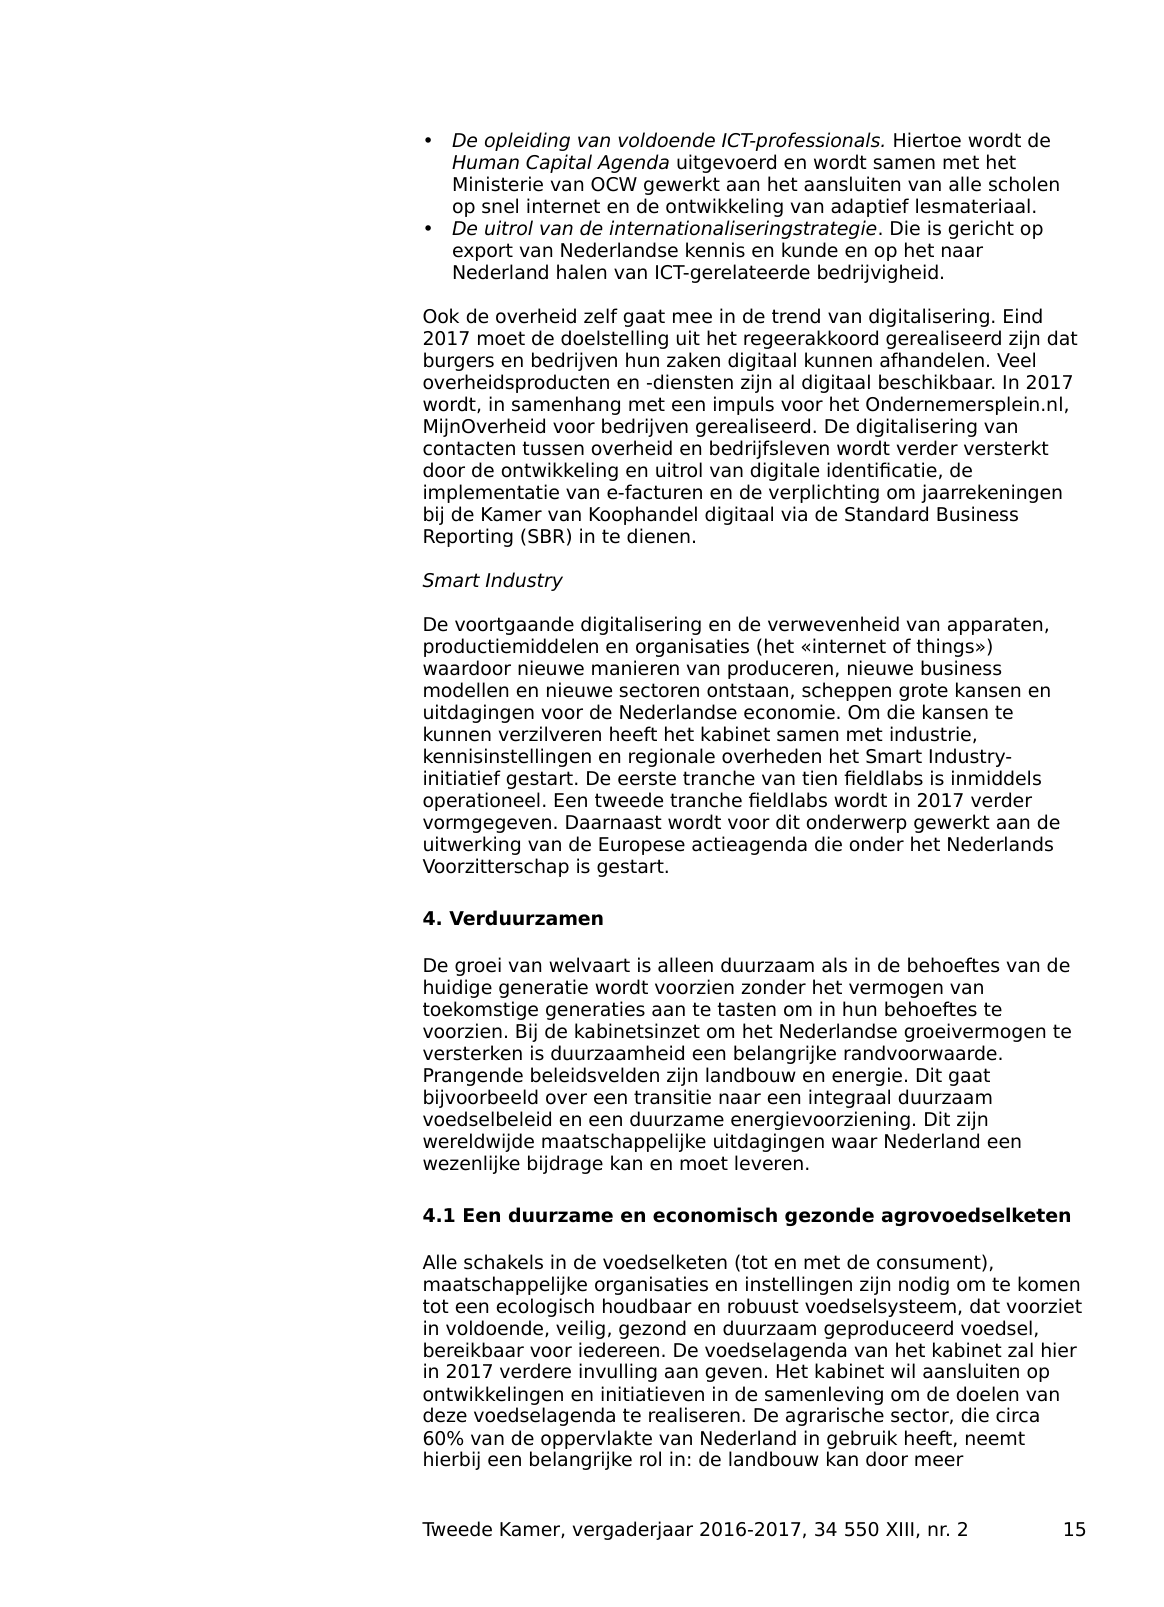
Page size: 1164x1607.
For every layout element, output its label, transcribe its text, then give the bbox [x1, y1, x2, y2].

subtitle 4. Verduurzamen [422, 908, 1087, 930]
text Ook de overheid zelf gaat mee in de trend van digitalisering. Eind 2017 moet de doelstelling uit het regeerakkoord gerealiseerd zijn dat burgers en bedrijven hun zaken digitaal kunnen afhandelen. Veel overheidsproducten en -diensten zijn al digitaal beschikbaar. In 2017 wordt, in samenhang met een impuls voor het Ondernemersplein.nl, MijnOverheid voor bedrijven gerealiseerd. De digitalisering van contacten tussen overheid en bedrijfsleven wordt verder versterkt door de ontwikkeling en uitrol van digitale identificatie, de implementatie van e-facturen en de verplichting om jaarrekeningen bij de Kamer van Koophandel digitaal via de Standard Business Reporting (SBR) in te dienen. [422, 306, 1087, 548]
text Alle schakels in de voedselketen (tot en met de consument), maatschappelijke organisaties en instellingen zijn nodig om te komen tot een ecologisch houdbaar en robuust voedselsysteem, dat voorziet in voldoende, veilig, gezond en duurzaam geproduceerd voedsel, bereikbaar voor iedereen. De voedselagenda van het kabinet zal hier in 2017 verdere invulling aan geven. Het kabinet wil aansluiten op ontwikkelingen en initiatieven in de samenleving om de doelen van deze voedselagenda te realiseren. De agrarische sector, die circa 60% van de oppervlakte van Nederland in gebruik heeft, neemt hierbij een belangrijke rol in: de landbouw kan door meer [422, 1252, 1087, 1471]
subtitle Smart Industry [422, 570, 1087, 592]
text • De opleiding van voldoende ICT-professionals. Hiertoe wordt de Human Capital Agenda uitgevoerd en wordt samen met het Ministerie van OCW gewerkt aan het aansluiten van alle scholen op snel internet en de ontwikkeling van adaptief lesmateriaal. [422, 130, 1087, 218]
subtitle 4.1 Een duurzame en economisch gezonde agrovoedselketen [422, 1204, 1087, 1227]
text • De uitrol van de internationaliseringstrategie. Die is gericht op export van Nederlandse kennis en kunde en op het naar Nederland halen van ICT-gerelateerde bedrijvigheid. [422, 218, 1087, 284]
text De voortgaande digitalisering en de verwevenheid van apparaten, productiemiddelen en organisaties (het «internet of things») waardoor nieuwe manieren van produceren, nieuwe business modellen en nieuwe sectoren ontstaan, scheppen grote kansen en uitdagingen voor de Nederlandse economie. Om die kansen te kunnen verzilveren heeft het kabinet samen met industrie, kennisinstellingen en regionale overheden het Smart Industry-initiatief gestart. De eerste tranche van tien fieldlabs is inmiddels operationeel. Een tweede tranche fieldlabs wordt in 2017 verder vormgegeven. Daarnaast wordt voor dit onderwerp gewerkt aan de uitwerking van de Europese actieagenda die onder het Nederlands Voorzitterschap is gestart. [422, 614, 1087, 878]
text De groei van welvaart is alleen duurzaam als in de behoeftes van de huidige generatie wordt voorzien zonder het vermogen van toekomstige generaties aan te tasten om in hun behoeftes te voorzien. Bij de kabinetsinzet om het Nederlandse groeivermogen te versterken is duurzaamheid een belangrijke randvoorwaarde. Prangende beleidsvelden zijn landbouw en energie. Dit gaat bijvoorbeeld over een transitie naar een integraal duurzaam voedselbeleid en een duurzame energievoorziening. Dit zijn wereldwijde maatschappelijke uitdagingen waar Nederland een wezenlijke bijdrage kan en moet leveren. [422, 955, 1087, 1174]
